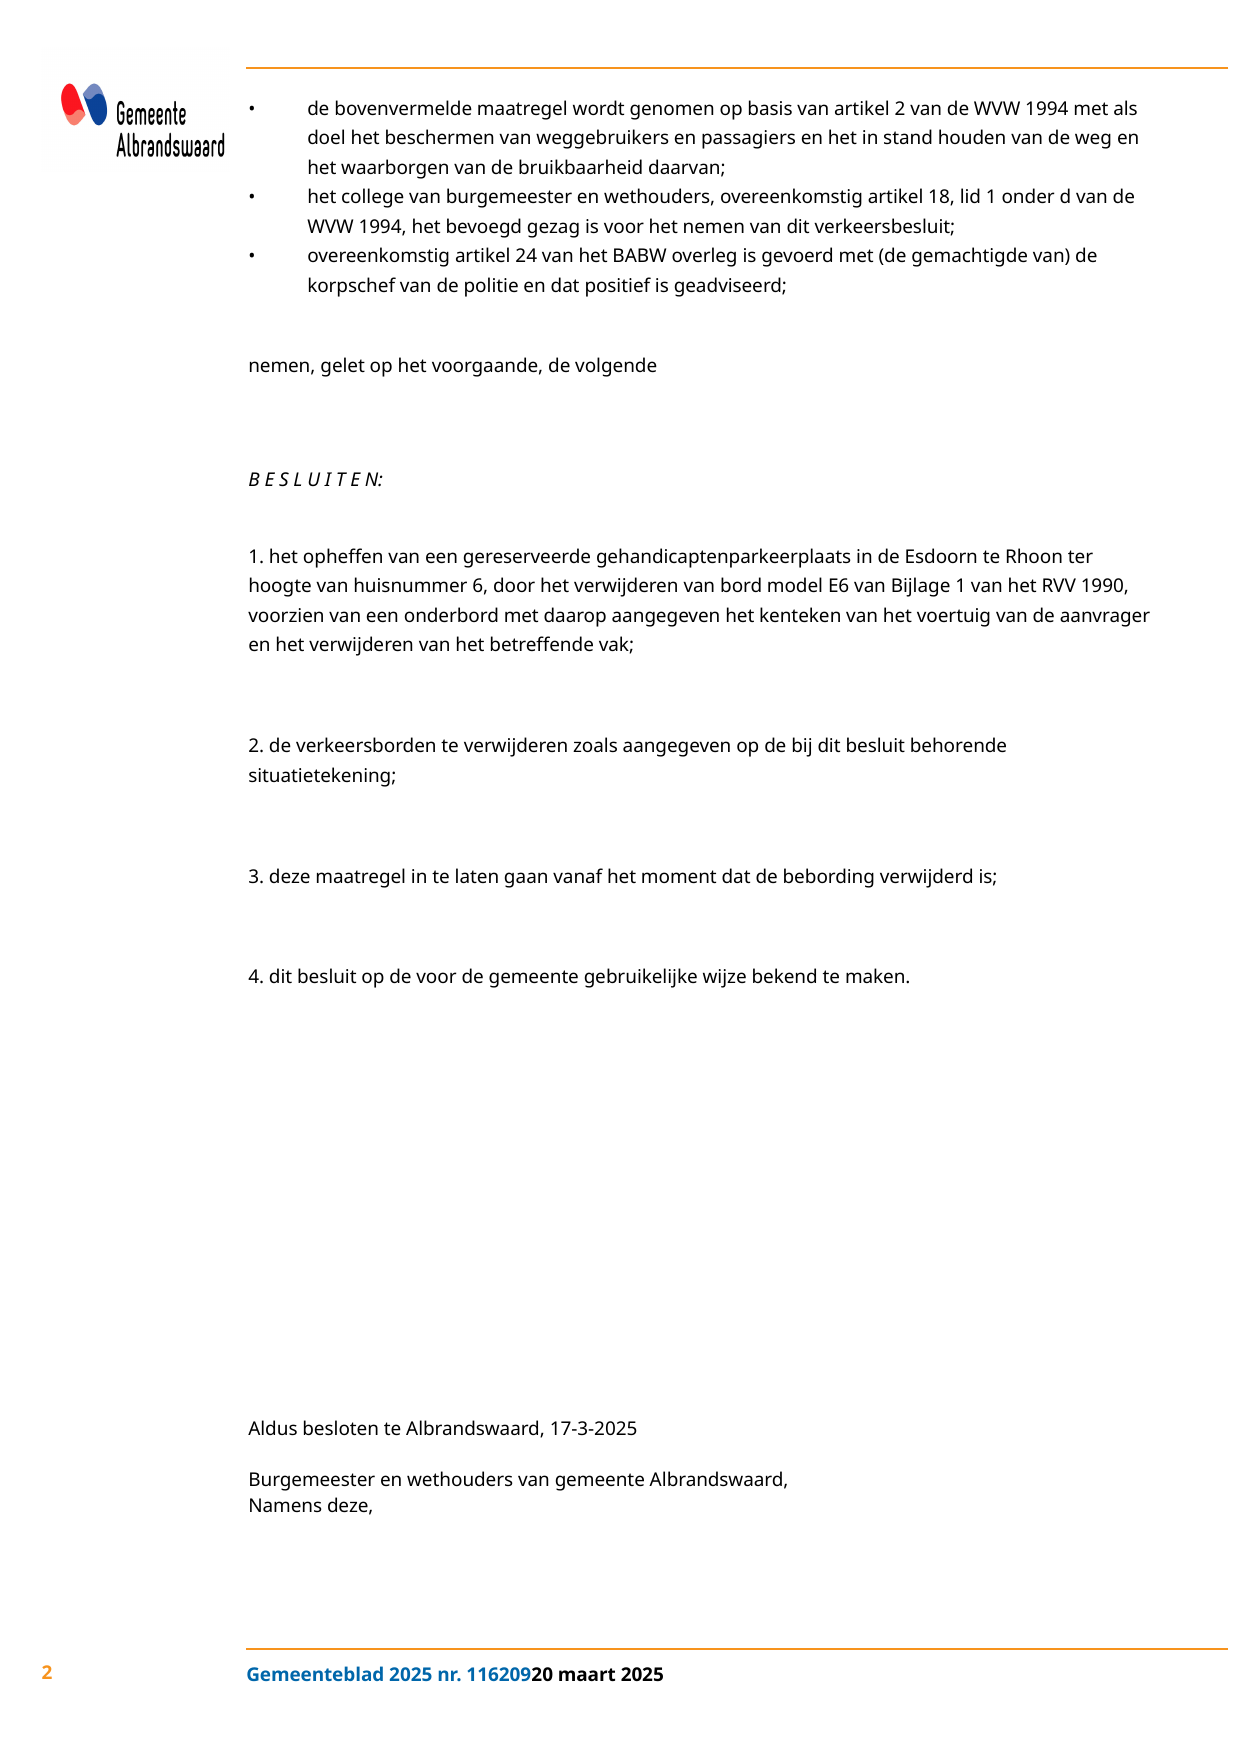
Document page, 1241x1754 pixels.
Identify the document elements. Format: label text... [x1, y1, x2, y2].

text Namens deze, [248, 1492, 1152, 1518]
text 4. dit besluit op de voor de gemeente gebruikelijke wijze bekend te maken. [248, 964, 1152, 989]
text 3. deze maatregel in te laten gaan vanaf het moment dat de bebording verwijderd is; [248, 863, 1152, 888]
list de bovenvermelde maatregel wordt genomen op basis van artikel 2 van de WVW 1994 met als doel het beschermen van weggebruikers en passagiers en het in stand houden van de weg en het waarborgen van de bruikbaarheid daarvan; [248, 95, 1152, 180]
text nemen, gelet op het voorgaande, de volgende [248, 352, 1152, 378]
text 2. de verkeersborden te verwijderen zoals aangegeven op de bij dit besluit behorende situatietekening; [248, 732, 1152, 788]
text 1. het opheffen van een gereserveerde gehandicaptenparkeerplaats in de Esdoorn te Rhoon ter hoogte van huisnummer 6, door het verwijderen van bord model E6 van Bijlage 1 van het RVV 1990, voorzien van een onderbord met daarop aangegeven het kenteken van het voertuig van de aanvrager en het verwijderen van het betreffende vak; [248, 543, 1152, 657]
list het college van burgemeester en wethouders, overeenkomstig artikel 18, lid 1 onder d van de WVW 1994, het bevoegd gezag is voor het nemen van dit verkeersbesluit; [248, 183, 1152, 239]
picture [41, 47, 231, 172]
text B E S L U I T E N: [248, 467, 1152, 492]
text Aldus besloten te Albrandswaard, 17-3-2025 [248, 1415, 1152, 1441]
list overeenkomstig artikel 24 van het BABW overleg is gevoerd met (de gemachtigde van) de korpschef van de politie en dat positief is geadviseerd; [248, 243, 1152, 298]
text Burgemeester en wethouders van gemeente Albrandswaard, [248, 1466, 1152, 1492]
